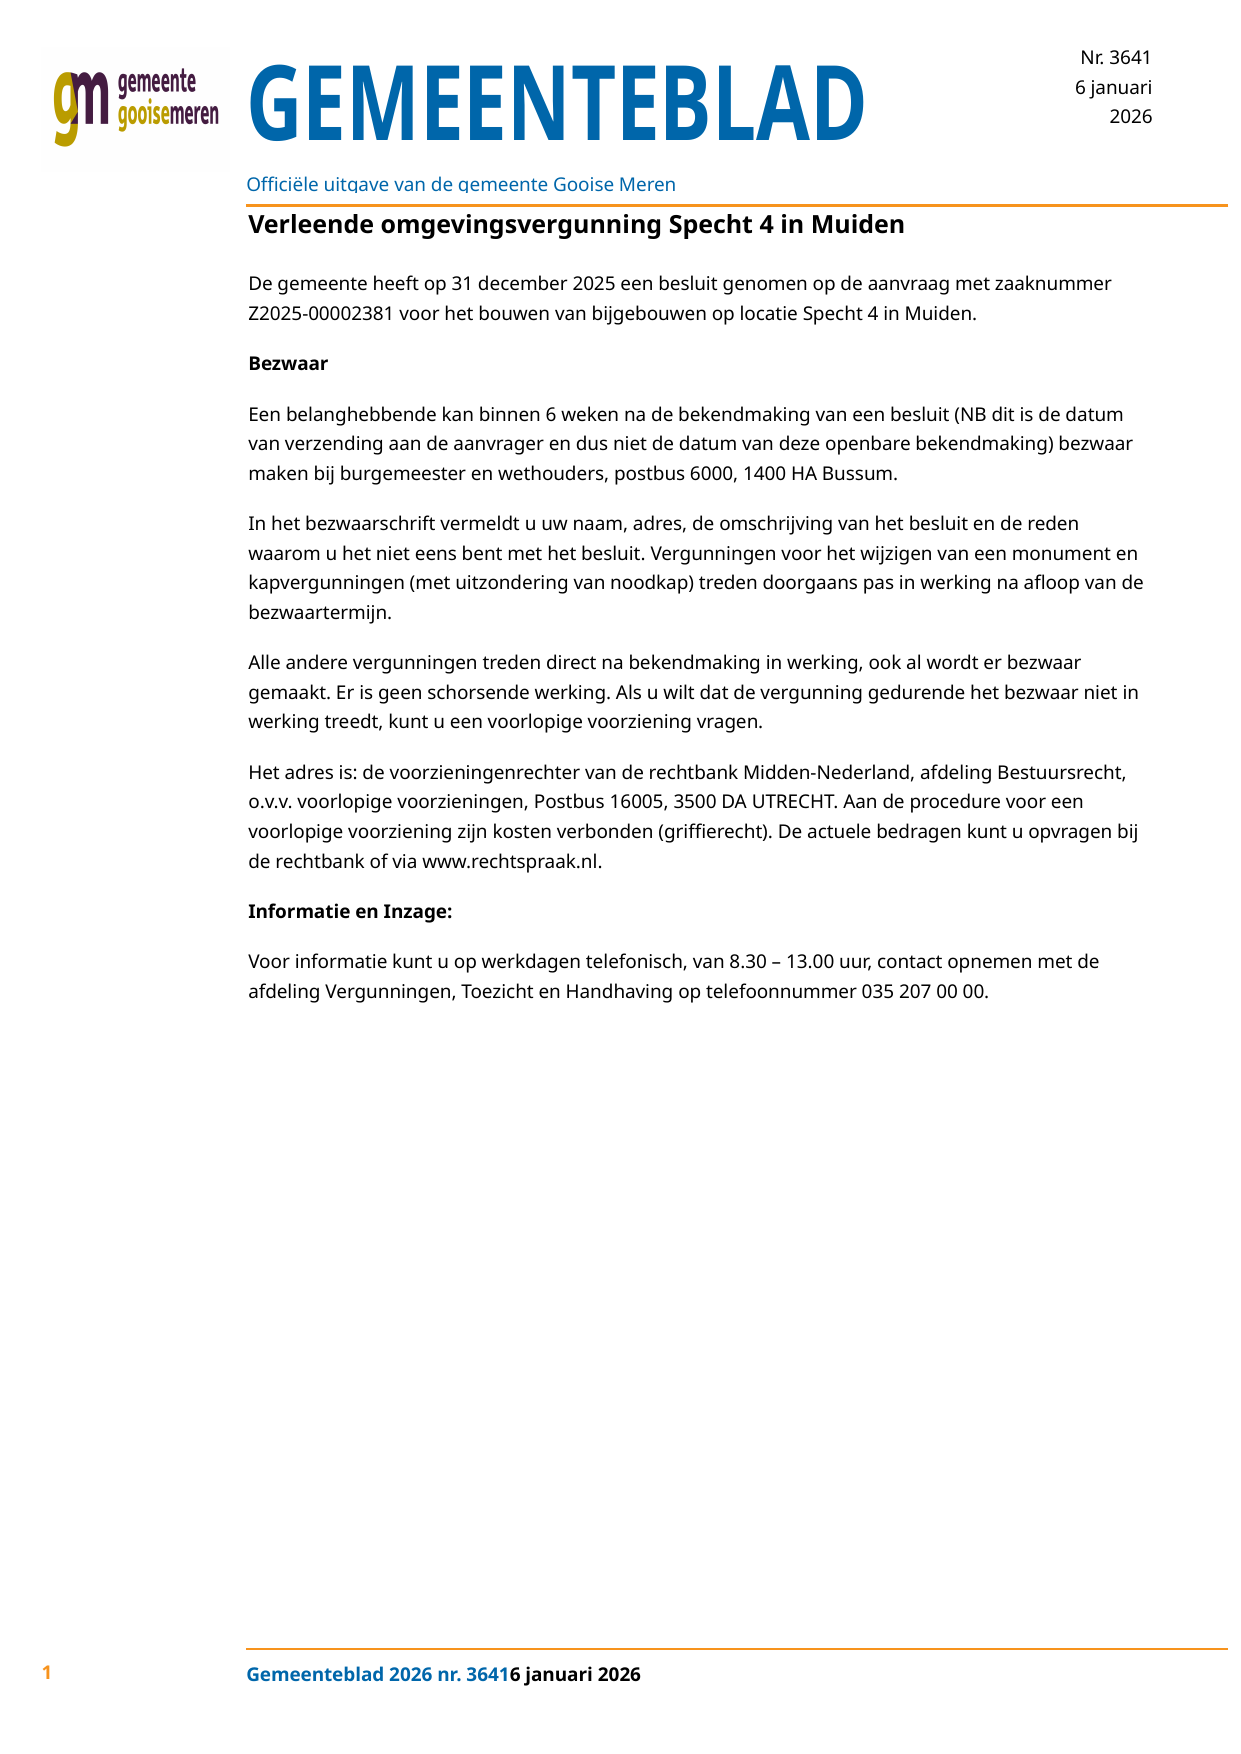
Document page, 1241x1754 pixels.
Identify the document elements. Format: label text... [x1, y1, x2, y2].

text Het adres is: de voorzieningenrechter van de rechtbank Midden-Nederland, afdeling Bestuursrecht, o.v.v. voorlopige voorzieningen, Postbus 16005, 3500 DA UTRECHT. Aan de procedure voor een voorlopige voorziening zijn kosten verbonden (griffierecht). De actuele bedragen kunt u opvragen bij de rechtbank of via www.rechtspraak.nl. [248, 759, 1152, 873]
text Voor informatie kunt u op werkdagen telefonisch, van 8.30 – 13.00 uur, contact opnemen met de afdeling Vergunningen, Toezicht en Handhaving op telefoonnummer 035 207 00 00. [248, 949, 1152, 1004]
text Alle andere vergunningen treden direct na bekendmaking in werking, ook al wordt er bezwaar gemaakt. Er is geen schorsende werking. Als u wilt dat de vergunning gedurende het bezwaar niet in werking treedt, kunt u een voorlopige voorziening vragen. [248, 649, 1152, 734]
picture [41, 47, 231, 172]
text Een belanghebbende kan binnen 6 weken na de bekendmaking van een besluit (NB dit is de datum van verzending aan de aanvrager en dus niet de datum van deze openbare bekendmaking) bezwaar maken bij burgemeester en wethouders, postbus 6000, 1400 HA Bussum. [248, 401, 1152, 486]
text Verleende omgevingsvergunning Specht 4 in Muiden [248, 207, 1152, 241]
text Informatie en Inzage: [248, 898, 1152, 924]
text Bezwaar [248, 350, 1152, 376]
text De gemeente heeft op 31 december 2025 een besluit genomen op de aanvraag met zaaknummer Z2025-00002381 voor het bouwen van bijgebouwen op locatie Specht 4 in Muiden. [248, 270, 1152, 326]
text In het bezwaarschrift vermeldt u uw naam, adres, de omschrijving van het besluit en de reden waarom u het niet eens bent met het besluit. Vergunningen voor het wijzigen van een monument en kapvergunningen (met uitzondering van noodkap) treden doorgaans pas in werking na afloop van de bezwaartermijn. [248, 510, 1152, 625]
